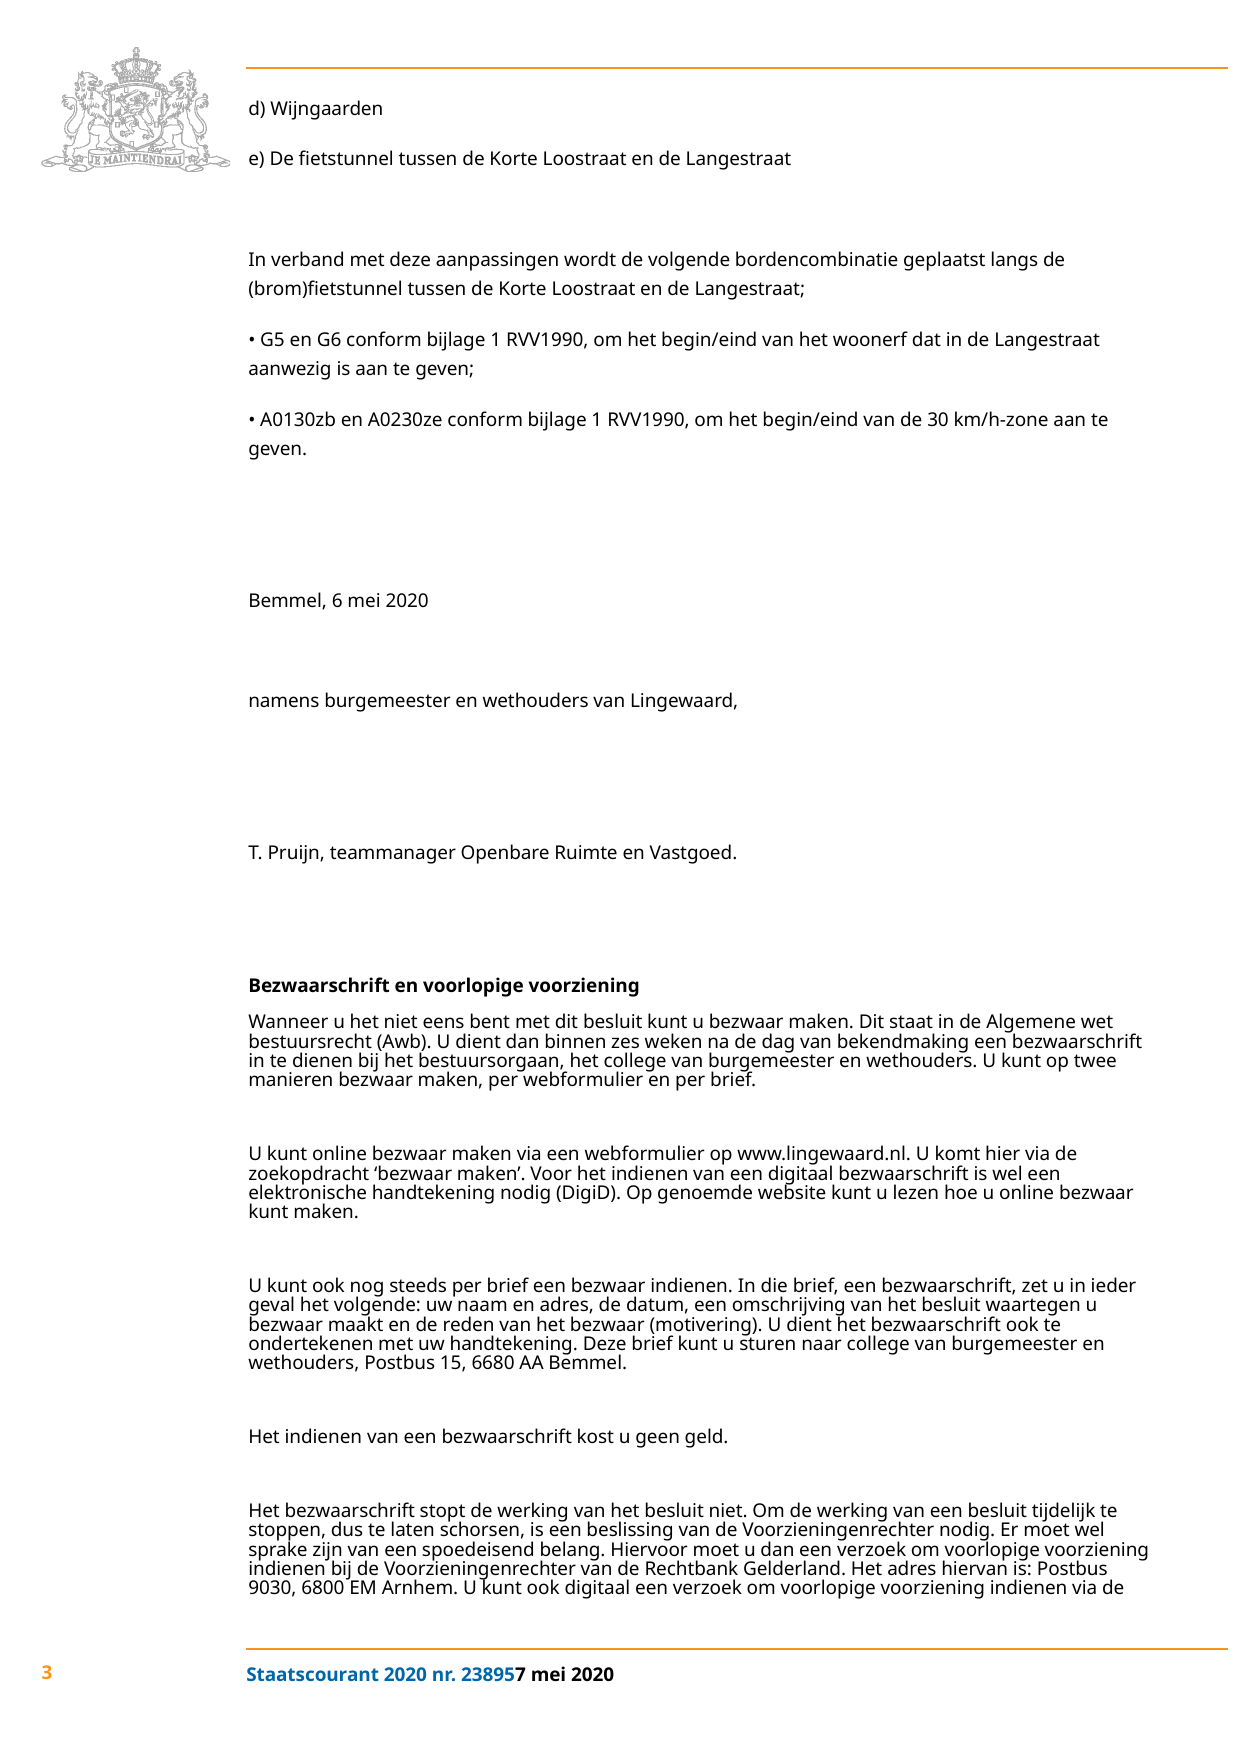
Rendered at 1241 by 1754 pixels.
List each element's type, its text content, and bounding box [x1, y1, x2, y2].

picture [41, 47, 231, 172]
text In verband met deze aanpassingen wordt de volgende bordencombinatie geplaatst langs de (brom)fietstunnel tussen de Korte Loostraat en de Langestraat; [248, 246, 1152, 301]
text Bemmel, 6 mei 2020 [248, 587, 1152, 613]
text d) Wijngaarden [248, 95, 1152, 121]
text • A0130zb en A0230ze conform bijlage 1 RVV1990, om het begin/eind van de 30 km/h-zone aan te geven. [248, 406, 1152, 461]
text • G5 en G6 conform bijlage 1 RVV1990, om het begin/eind van het woonerf dat in de Langestraat aanwezig is aan te geven; [248, 326, 1152, 381]
text namens burgemeester en wethouders van Lingewaard, [248, 688, 1152, 713]
text U kunt online bezwaar maken via een webformulier op www.lingewaard.nl. U komt hier via de zoekopdracht ‘bezwaar maken’. Voor het indienen van een digitaal bezwaarschrift is wel een elektronische handtekening nodig (DigiD). Op genoemde website kunt u lezen hoe u online bezwaar kunt maken. [248, 1145, 1152, 1222]
text Het indienen van een bezwaarschrift kost u geen geld. [248, 1428, 1152, 1447]
text Bezwaarschrift en voorlopige voorziening [248, 977, 1152, 996]
text Het bezwaarschrift stopt de werking van het besluit niet. Om de werking van een besluit tijdelijk te stoppen, dus te laten schorsen, is een beslissing van de Voorzieningenrechter nodig. Er moet wel sprake zijn van een spoedeisend belang. Hiervoor moet u dan een verzoek om voorlopige voorziening indienen bij de Voorzieningenrechter van de Rechtbank Gelderland. Het adres hiervan is: Postbus 9030, 6800 EM Arnhem. U kunt ook digitaal een verzoek om voorlopige voorziening indienen via de [248, 1502, 1152, 1598]
text T. Pruijn, teammanager Openbare Ruimte en Vastgoed. [248, 839, 1152, 865]
text Wanneer u het niet eens bent met dit besluit kunt u bezwaar maken. Dit staat in de Algemene wet bestuursrecht (Awb). U dient dan binnen zes weken na de dag van bekendmaking een bezwaarschrift in te dienen bij het bestuursorgaan, het college van burgemeester en wethouders. U kunt op twee manieren bezwaar maken, per webformulier en per brief. [248, 1013, 1152, 1091]
text U kunt ook nog steeds per brief een bezwaar indienen. In die brief, een bezwaarschrift, zet u in ieder geval het volgende: uw naam en adres, de datum, een omschrijving van het besluit waartegen u bezwaar maakt en de reden van het bezwaar (motivering). U dient het bezwaarschrift ook te ondertekenen met uw handtekening. Deze brief kunt u sturen naar college van burgemeester en wethouders, Postbus 15, 6680 AA Bemmel. [248, 1277, 1152, 1373]
text e) De fietstunnel tussen de Korte Loostraat en de Langestraat [248, 145, 1152, 171]
